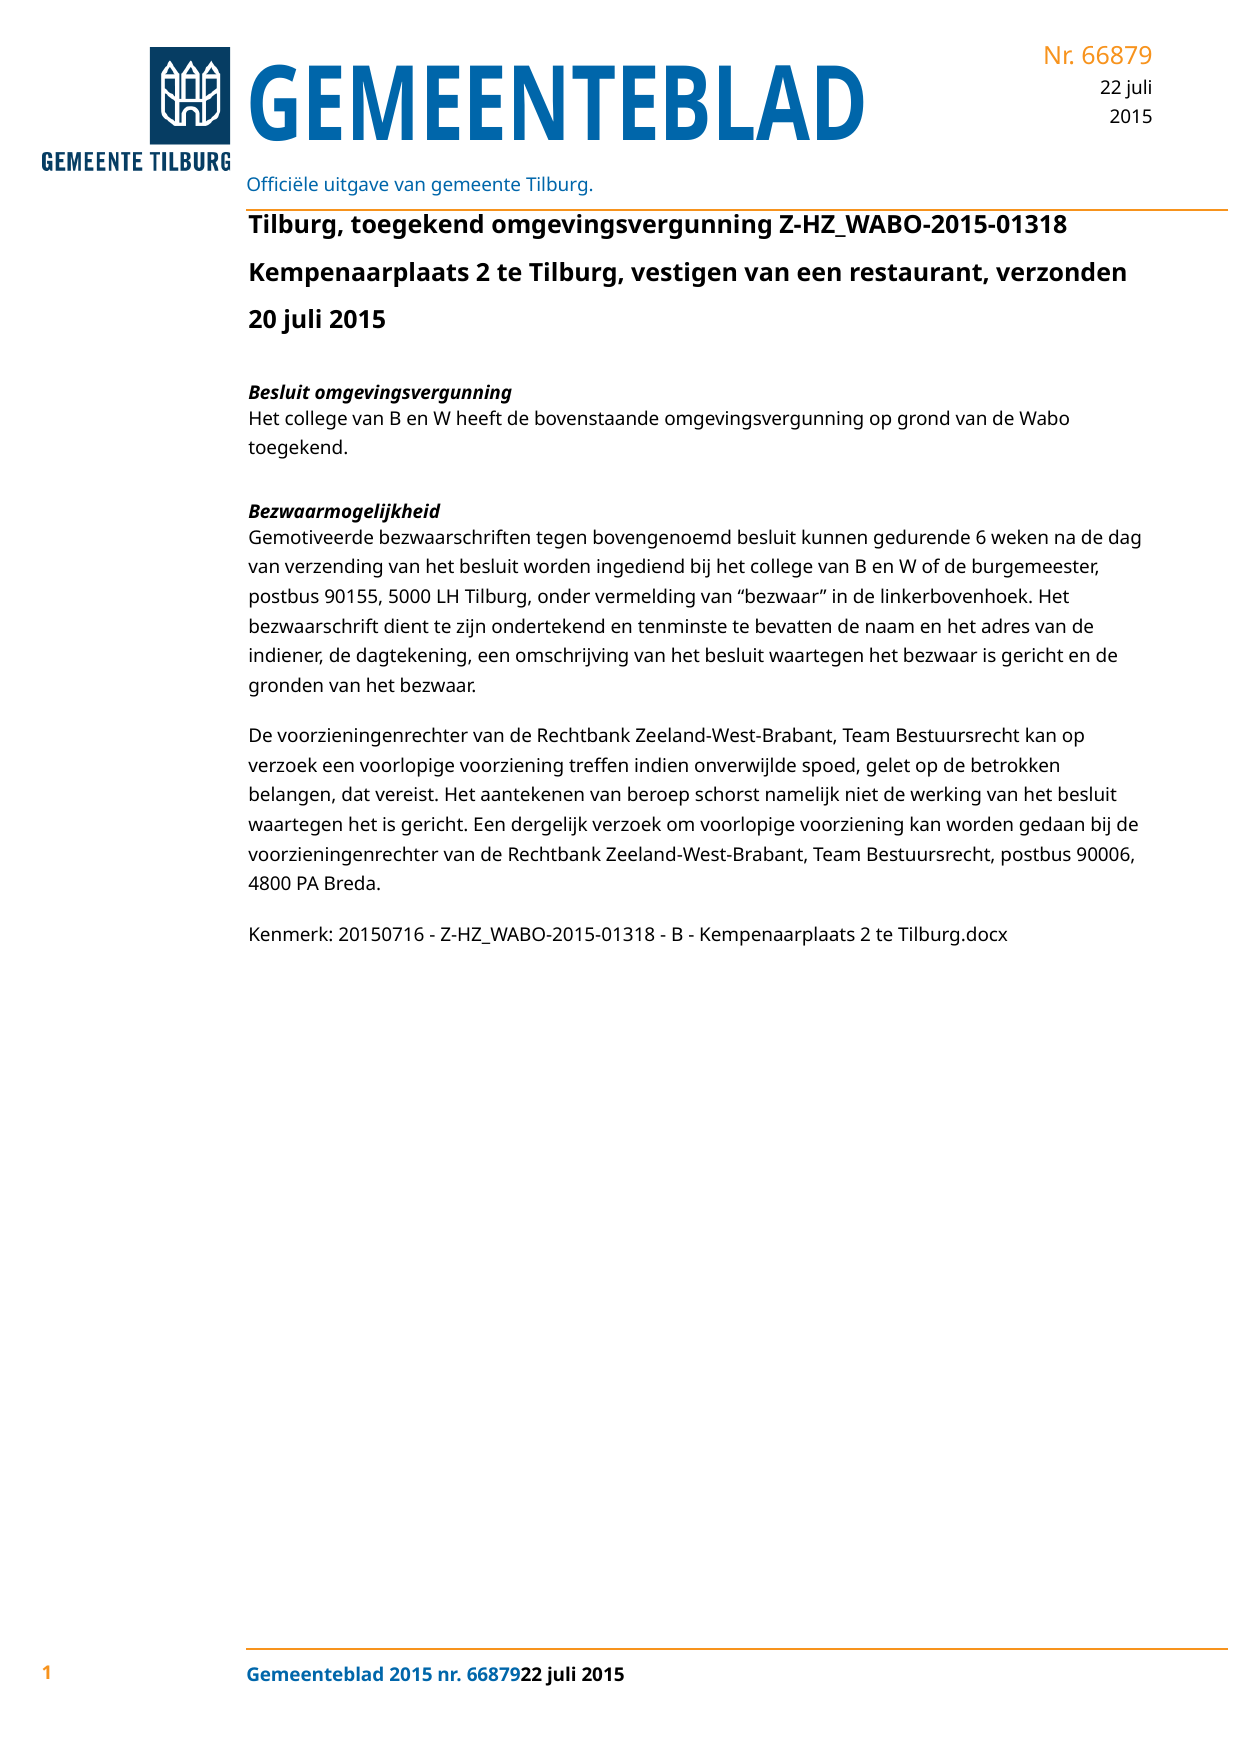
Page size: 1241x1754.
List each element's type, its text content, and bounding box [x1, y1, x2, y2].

text De voorzieningenrechter van de Rechtbank Zeeland-West-Brabant, Team Bestuursrecht kan op verzoek een voorlopige voorziening treffen indien onverwijlde spoed, gelet op de betrokken belangen, dat vereist. Het aantekenen van beroep schorst namelijk niet de werking van het besluit waartegen het is gericht. Een dergelijk verzoek om voorlopige voorziening kan worden gedaan bij de voorzieningenrechter van de Rechtbank Zeeland-West-Brabant, Team Bestuursrecht, postbus 90006, 4800 PA Breda. [248, 722, 1152, 896]
text Besluit omgevingsvergunning [248, 379, 1152, 405]
text Bezwaarmogelijkheid [248, 498, 1152, 524]
text Kenmerk: 20150716 - Z-HZ_WABO-2015-01318 - B - Kempenaarplaats 2 te Tilburg.docx [248, 921, 1152, 946]
text Het college van B en W heeft de bovenstaande omgevingsvergunning op grond van de Wabo toegekend. [248, 405, 1152, 460]
text Gemotiveerde bezwaarschriften tegen bovengenoemd besluit kunnen gedurende 6 weken na de dag van verzending van het besluit worden ingediend bij het college van B en W of de burgemeester, postbus 90155, 5000 LH Tilburg, onder vermelding van “bezwaar” in de linkerbovenhoek. Het bezwaarschrift dient te zijn ondertekend en tenminste te bevatten de naam en het adres van de indiener, de dagtekening, een omschrijving van het besluit waartegen het bezwaar is gericht en de gronden van het bezwaar. [248, 524, 1152, 698]
text Tilburg, toegekend omgevingsvergunning Z-HZ_WABO-2015-01318 Kempenaarplaats 2 te Tilburg, vestigen van een restaurant, verzonden 20 juli 2015 [248, 211, 1152, 336]
picture [41, 47, 231, 172]
